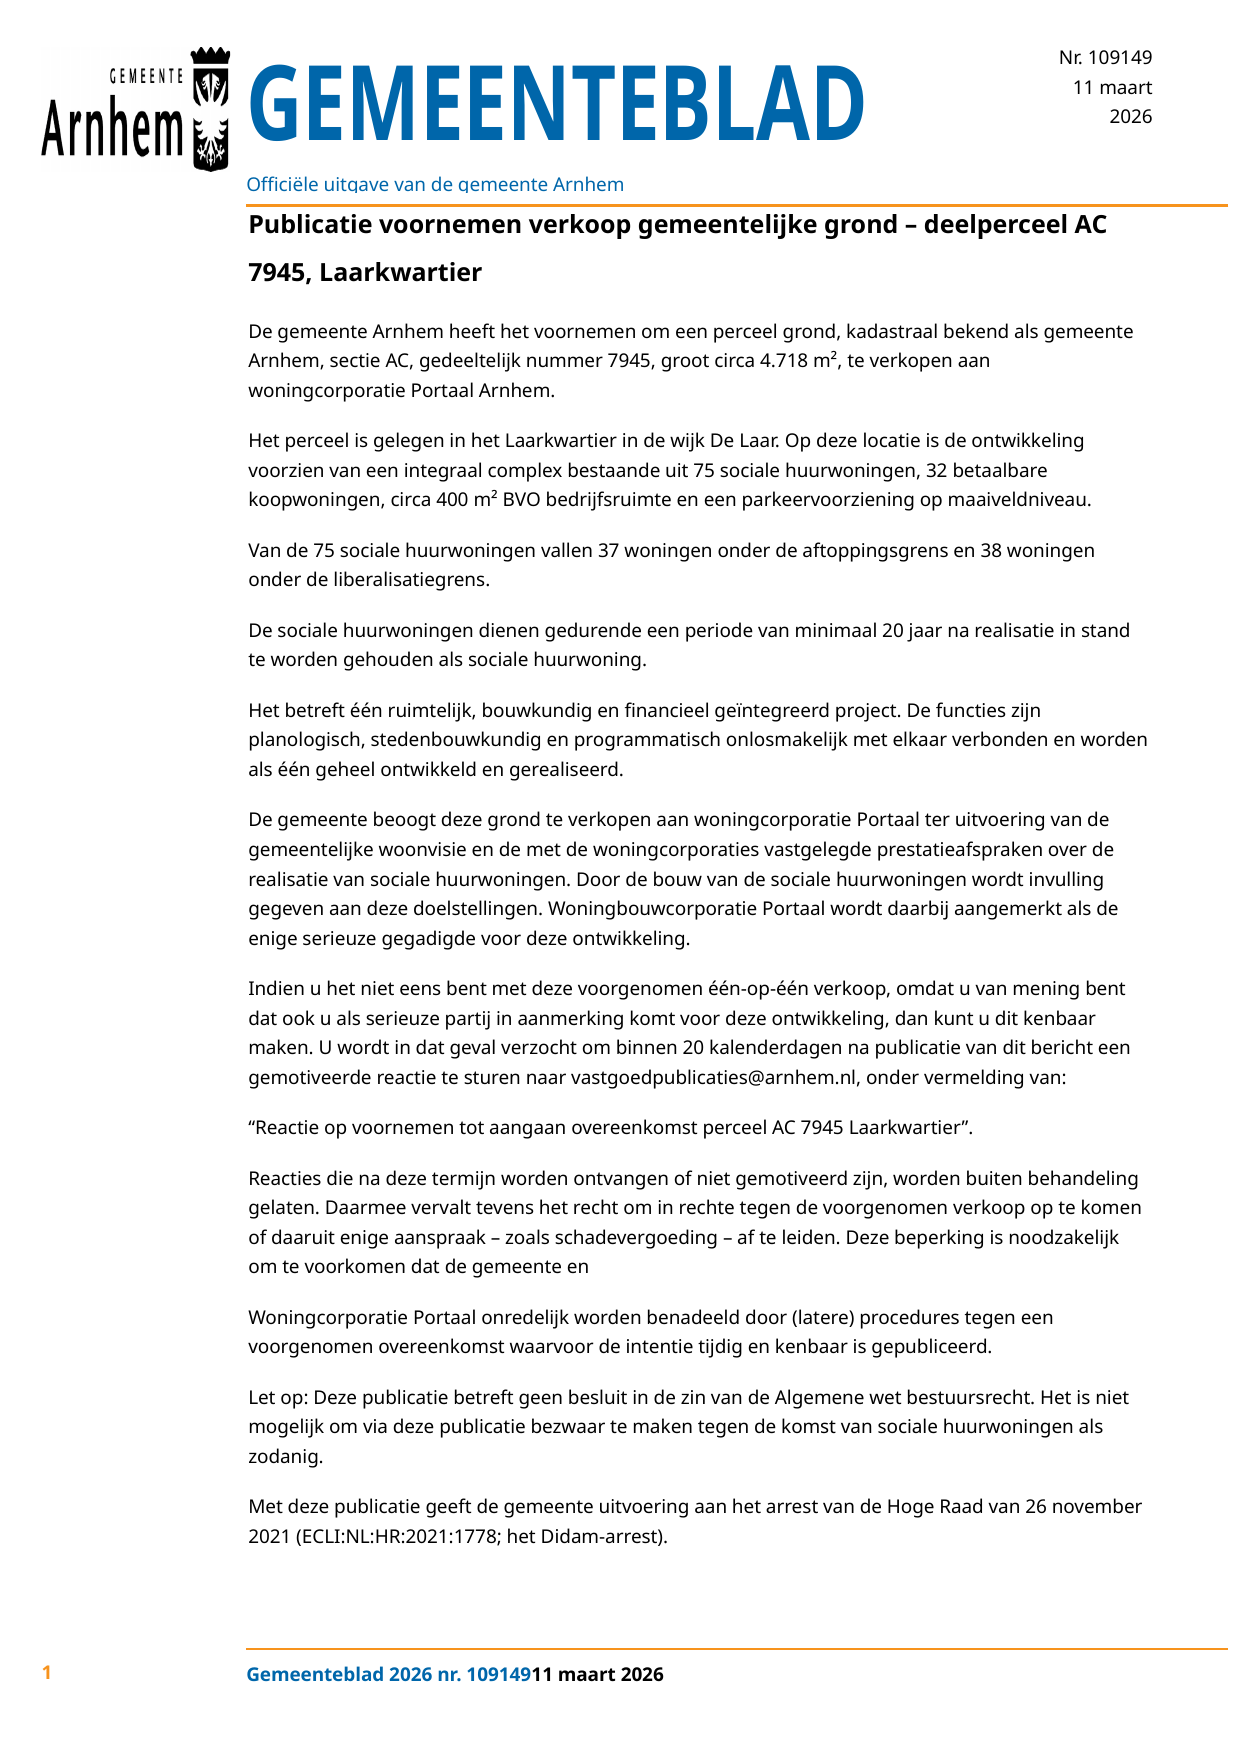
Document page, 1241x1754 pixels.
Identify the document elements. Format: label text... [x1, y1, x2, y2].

text Met deze publicatie geeft de gemeente uitvoering aan het arrest van de Hoge Raad van 26 november 2021 (ECLI:NL:HR:2021:1778; het Didam-arrest). [248, 1494, 1152, 1549]
text Publicatie voornemen verkoop gemeentelijke grond – deelperceel AC 7945, Laarkwartier [248, 207, 1152, 288]
text Woningcorporatie Portaal onredelijk worden benadeeld door (latere) procedures tegen een voorgenomen overeenkomst waarvoor de intentie tijdig en kenbaar is gepubliceerd. [248, 1304, 1152, 1359]
text Let op: Deze publicatie betreft geen besluit in de zin van de Algemene wet bestuursrecht. Het is niet mogelijk om via deze publicatie bezwaar te maken tegen de komst van sociale huurwoningen als zodanig. [248, 1384, 1152, 1469]
text Reacties die na deze termijn worden ontvangen of niet gemotiveerd zijn, worden buiten behandeling gelaten. Daarmee vervalt tevens het recht om in rechte tegen de voorgenomen verkoop op te komen of daaruit enige aanspraak – zoals schadevergoeding – af te leiden. Deze beperking is noodzakelijk om te voorkomen dat de gemeente en [248, 1165, 1152, 1279]
text Het perceel is gelegen in het Laarkwartier in de wijk De Laar. Op deze locatie is de ontwikkeling voorzien van een integraal complex bestaande uit 75 sociale huurwoningen, 32 betaalbare koopwoningen, circa 400 m² BVO bedrijfsruimte en een parkeervoorziening op maaiveldniveau. [248, 427, 1152, 512]
text De sociale huurwoningen dienen gedurende een periode van minimaal 20 jaar na realisatie in stand te worden gehouden als sociale huurwoning. [248, 617, 1152, 672]
text Het betreft één ruimtelijk, bouwkundig en financieel geïntegreerd project. De functies zijn planologisch, stedenbouwkundig en programmatisch onlosmakelijk met elkaar verbonden en worden als één geheel ontwikkeld en gerealiseerd. [248, 697, 1152, 782]
picture [41, 47, 231, 172]
text De gemeente beoogt deze grond te verkopen aan woningcorporatie Portaal ter uitvoering van de gemeentelijke woonvisie en de met de woningcorporaties vastgelegde prestatieafspraken over de realisatie van sociale huurwoningen. Door de bouw van de sociale huurwoningen wordt invulling gegeven aan deze doelstellingen. Woningbouwcorporatie Portaal wordt daarbij aangemerkt als de enige serieuze gegadigde voor deze ontwikkeling. [248, 807, 1152, 951]
text De gemeente Arnhem heeft het voornemen om een perceel grond, kadastraal bekend als gemeente Arnhem, sectie AC, gedeeltelijk nummer 7945, groot circa 4.718 m², te verkopen aan woningcorporatie Portaal Arnhem. [248, 318, 1152, 403]
text Van de 75 sociale huurwoningen vallen 37 woningen onder de aftoppingsgrens en 38 woningen onder de liberalisatiegrens. [248, 537, 1152, 592]
text Indien u het niet eens bent met deze voorgenomen één-op-één verkoop, omdat u van mening bent dat ook u als serieuze partij in aanmerking komt voor deze ontwikkeling, dan kunt u dit kenbaar maken. U wordt in dat geval verzocht om binnen 20 kalenderdagen na publicatie van dit bericht een gemotiveerde reactie te sturen naar vastgoedpublicaties@arnhem.nl, onder vermelding van: [248, 975, 1152, 1090]
text “Reactie op voornemen tot aangaan overeenkomst perceel AC 7945 Laarkwartier”. [248, 1114, 1152, 1140]
